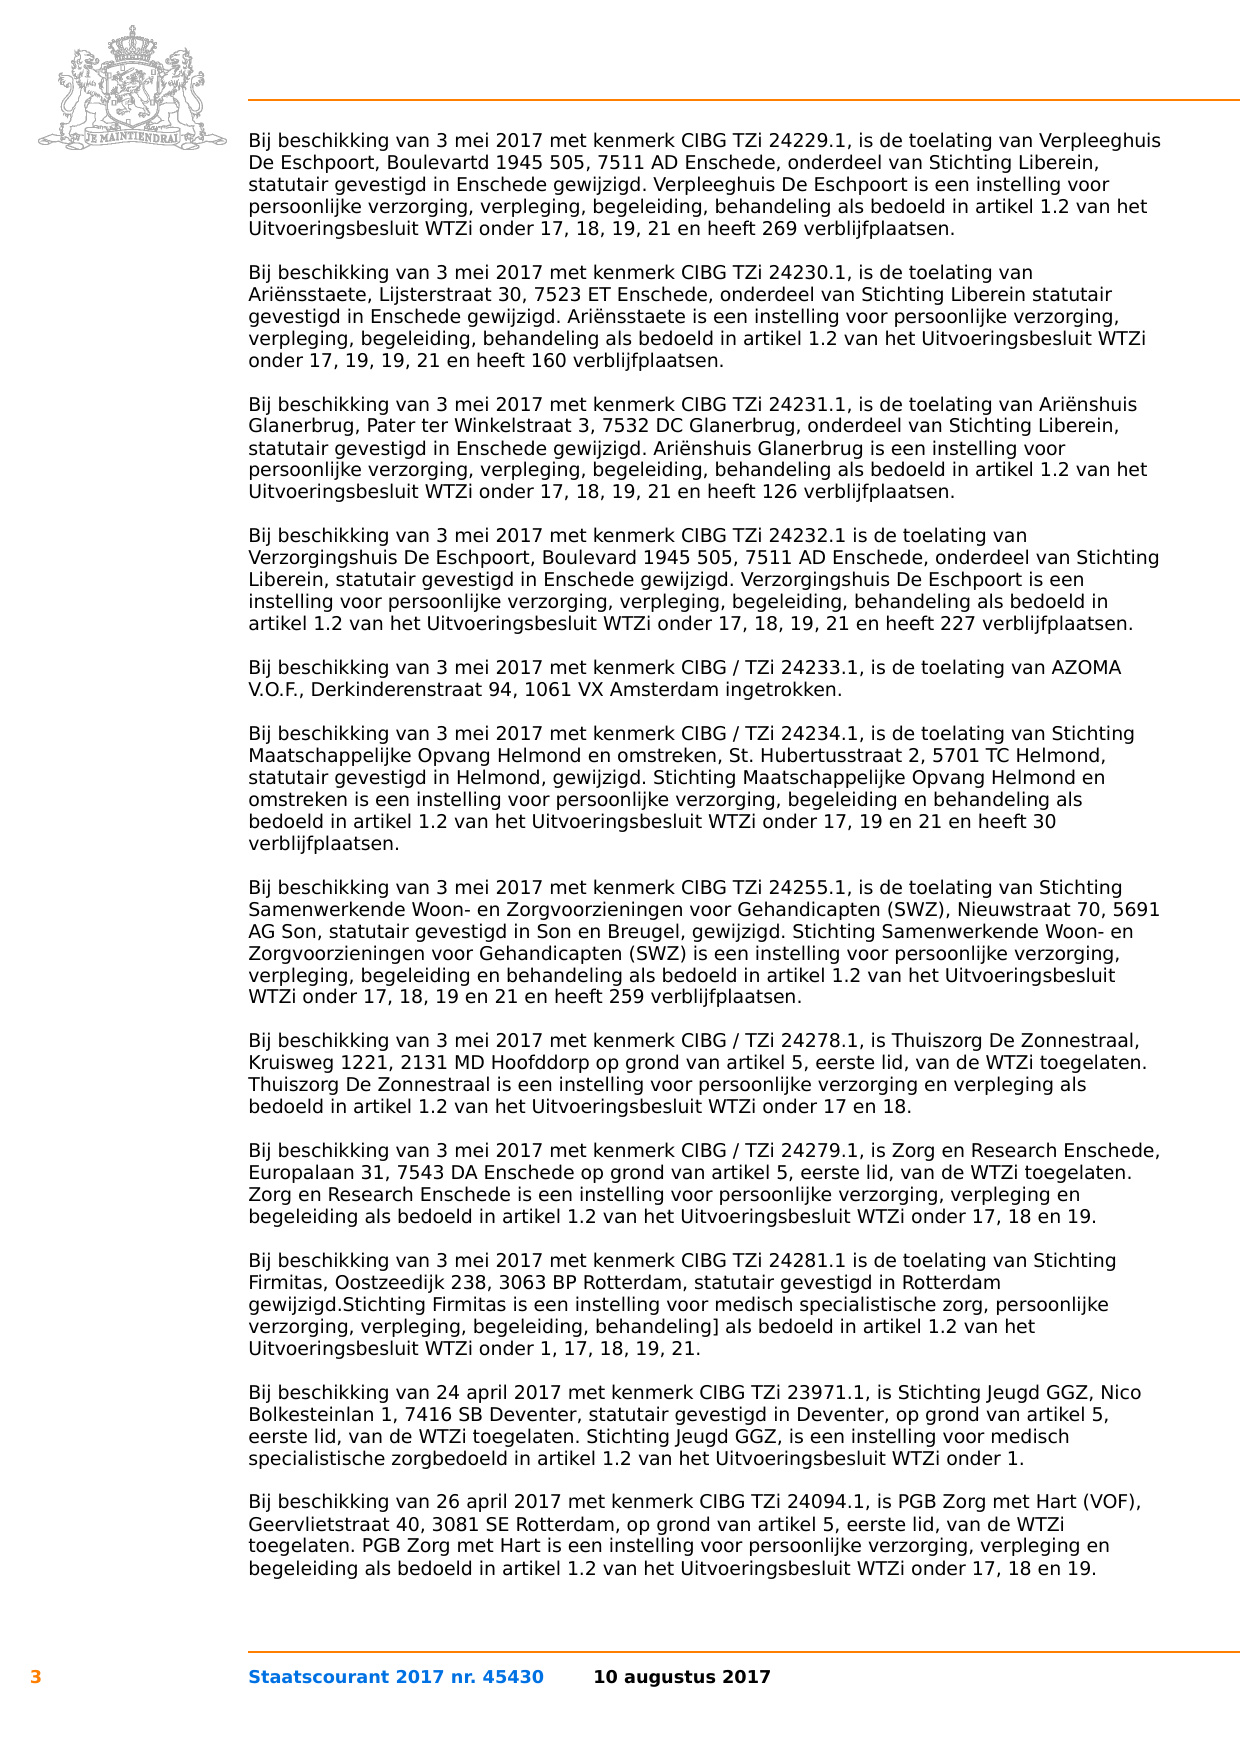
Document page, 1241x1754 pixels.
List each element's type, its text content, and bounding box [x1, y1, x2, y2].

text Bij beschikking van 3 mei 2017 met kenmerk CIBG TZi 24255.1, is de toelating van Stichting Samenwerkende Woon- en Zorgvoorzieningen voor Gehandicapten (SWZ), Nieuwstraat 70, 5691 AG Son, statutair gevestigd in Son en Breugel, gewijzigd. Stichting Samenwerkende Woon- en Zorgvoorzieningen voor Gehandicapten (SWZ) is een instelling voor persoonlijke verzorging, verpleging, begeleiding en behandeling als bedoeld in artikel 1.2 van het Uitvoeringsbesluit WTZi onder 17, 18, 19 en 21 en heeft 259 verblijfplaatsen. [248, 877, 1163, 1008]
text Bij beschikking van 24 april 2017 met kenmerk CIBG TZi 23971.1, is Stichting Jeugd GGZ, Nico Bolkesteinlan 1, 7416 SB Deventer, statutair gevestigd in Deventer, op grond van artikel 5, eerste lid, van de WTZi toegelaten. Stichting Jeugd GGZ, is een instelling voor medisch specialistische zorgbedoeld in artikel 1.2 van het Uitvoeringsbesluit WTZi onder 1. [248, 1382, 1163, 1469]
picture [38, 25, 227, 150]
text Bij beschikking van 3 mei 2017 met kenmerk CIBG / TZi 24234.1, is de toelating van Stichting Maatschappelijke Opvang Helmond en omstreken, St. Hubertusstraat 2, 5701 TC Helmond, statutair gevestigd in Helmond, gewijzigd. Stichting Maatschappelijke Opvang Helmond en omstreken is een instelling voor persoonlijke verzorging, begeleiding en behandeling als bedoeld in artikel 1.2 van het Uitvoeringsbesluit WTZi onder 17, 19 en 21 en heeft 30 verblijfplaatsen. [248, 723, 1163, 855]
text Bij beschikking van 3 mei 2017 met kenmerk CIBG TZi 24232.1 is de toelating van Verzorgingshuis De Eschpoort, Boulevard 1945 505, 7511 AD Enschede, onderdeel van Stichting Liberein, statutair gevestigd in Enschede gewijzigd. Verzorgingshuis De Eschpoort is een instelling voor persoonlijke verzorging, verpleging, begeleiding, behandeling als bedoeld in artikel 1.2 van het Uitvoeringsbesluit WTZi onder 17, 18, 19, 21 en heeft 227 verblijfplaatsen. [248, 525, 1163, 635]
text Bij beschikking van 26 april 2017 met kenmerk CIBG TZi 24094.1, is PGB Zorg met Hart (VOF), Geervlietstraat 40, 3081 SE Rotterdam, op grond van artikel 5, eerste lid, van de WTZi toegelaten. PGB Zorg met Hart is een instelling voor persoonlijke verzorging, verpleging en begeleiding als bedoeld in artikel 1.2 van het Uitvoeringsbesluit WTZi onder 17, 18 en 19. [248, 1491, 1163, 1579]
text Bij beschikking van 3 mei 2017 met kenmerk CIBG / TZi 24279.1, is Zorg en Research Enschede, Europalaan 31, 7543 DA Enschede op grond van artikel 5, eerste lid, van de WTZi toegelaten. Zorg en Research Enschede is een instelling voor persoonlijke verzorging, verpleging en begeleiding als bedoeld in artikel 1.2 van het Uitvoeringsbesluit WTZi onder 17, 18 en 19. [248, 1140, 1163, 1228]
text Bij beschikking van 3 mei 2017 met kenmerk CIBG / TZi 24233.1, is de toelating van AZOMA V.O.F., Derkinderenstraat 94, 1061 VX Amsterdam ingetrokken. [248, 657, 1163, 701]
text Bij beschikking van 3 mei 2017 met kenmerk CIBG TZi 24281.1 is de toelating van Stichting Firmitas, Oostzeedijk 238, 3063 BP Rotterdam, statutair gevestigd in Rotterdam gewijzigd.Stichting Firmitas is een instelling voor medisch specialistische zorg, persoonlijke verzorging, verpleging, begeleiding, behandeling] als bedoeld in artikel 1.2 van het Uitvoeringsbesluit WTZi onder 1, 17, 18, 19, 21. [248, 1250, 1163, 1360]
text Bij beschikking van 3 mei 2017 met kenmerk CIBG TZi 24229.1, is de toelating van Verpleeghuis De Eschpoort, Boulevartd 1945 505, 7511 AD Enschede, onderdeel van Stichting Liberein, statutair gevestigd in Enschede gewijzigd. Verpleeghuis De Eschpoort is een instelling voor persoonlijke verzorging, verpleging, begeleiding, behandeling als bedoeld in artikel 1.2 van het Uitvoeringsbesluit WTZi onder 17, 18, 19, 21 en heeft 269 verblijfplaatsen. [248, 130, 1163, 240]
text Bij beschikking van 3 mei 2017 met kenmerk CIBG TZi 24230.1, is de toelating van Ariënsstaete, Lijsterstraat 30, 7523 ET Enschede, onderdeel van Stichting Liberein statutair gevestigd in Enschede gewijzigd. Ariënsstaete is een instelling voor persoonlijke verzorging, verpleging, begeleiding, behandeling als bedoeld in artikel 1.2 van het Uitvoeringsbesluit WTZi onder 17, 19, 19, 21 en heeft 160 verblijfplaatsen. [248, 262, 1163, 372]
text Bij beschikking van 3 mei 2017 met kenmerk CIBG / TZi 24278.1, is Thuiszorg De Zonnestraal, Kruisweg 1221, 2131 MD Hoofddorp op grond van artikel 5, eerste lid, van de WTZi toegelaten. Thuiszorg De Zonnestraal is een instelling voor persoonlijke verzorging en verpleging als bedoeld in artikel 1.2 van het Uitvoeringsbesluit WTZi onder 17 en 18. [248, 1030, 1163, 1118]
text Bij beschikking van 3 mei 2017 met kenmerk CIBG TZi 24231.1, is de toelating van Ariënshuis Glanerbrug, Pater ter Winkelstraat 3, 7532 DC Glanerbrug, onderdeel van Stichting Liberein, statutair gevestigd in Enschede gewijzigd. Ariënshuis Glanerbrug is een instelling voor persoonlijke verzorging, verpleging, begeleiding, behandeling als bedoeld in artikel 1.2 van het Uitvoeringsbesluit WTZi onder 17, 18, 19, 21 en heeft 126 verblijfplaatsen. [248, 393, 1163, 503]
